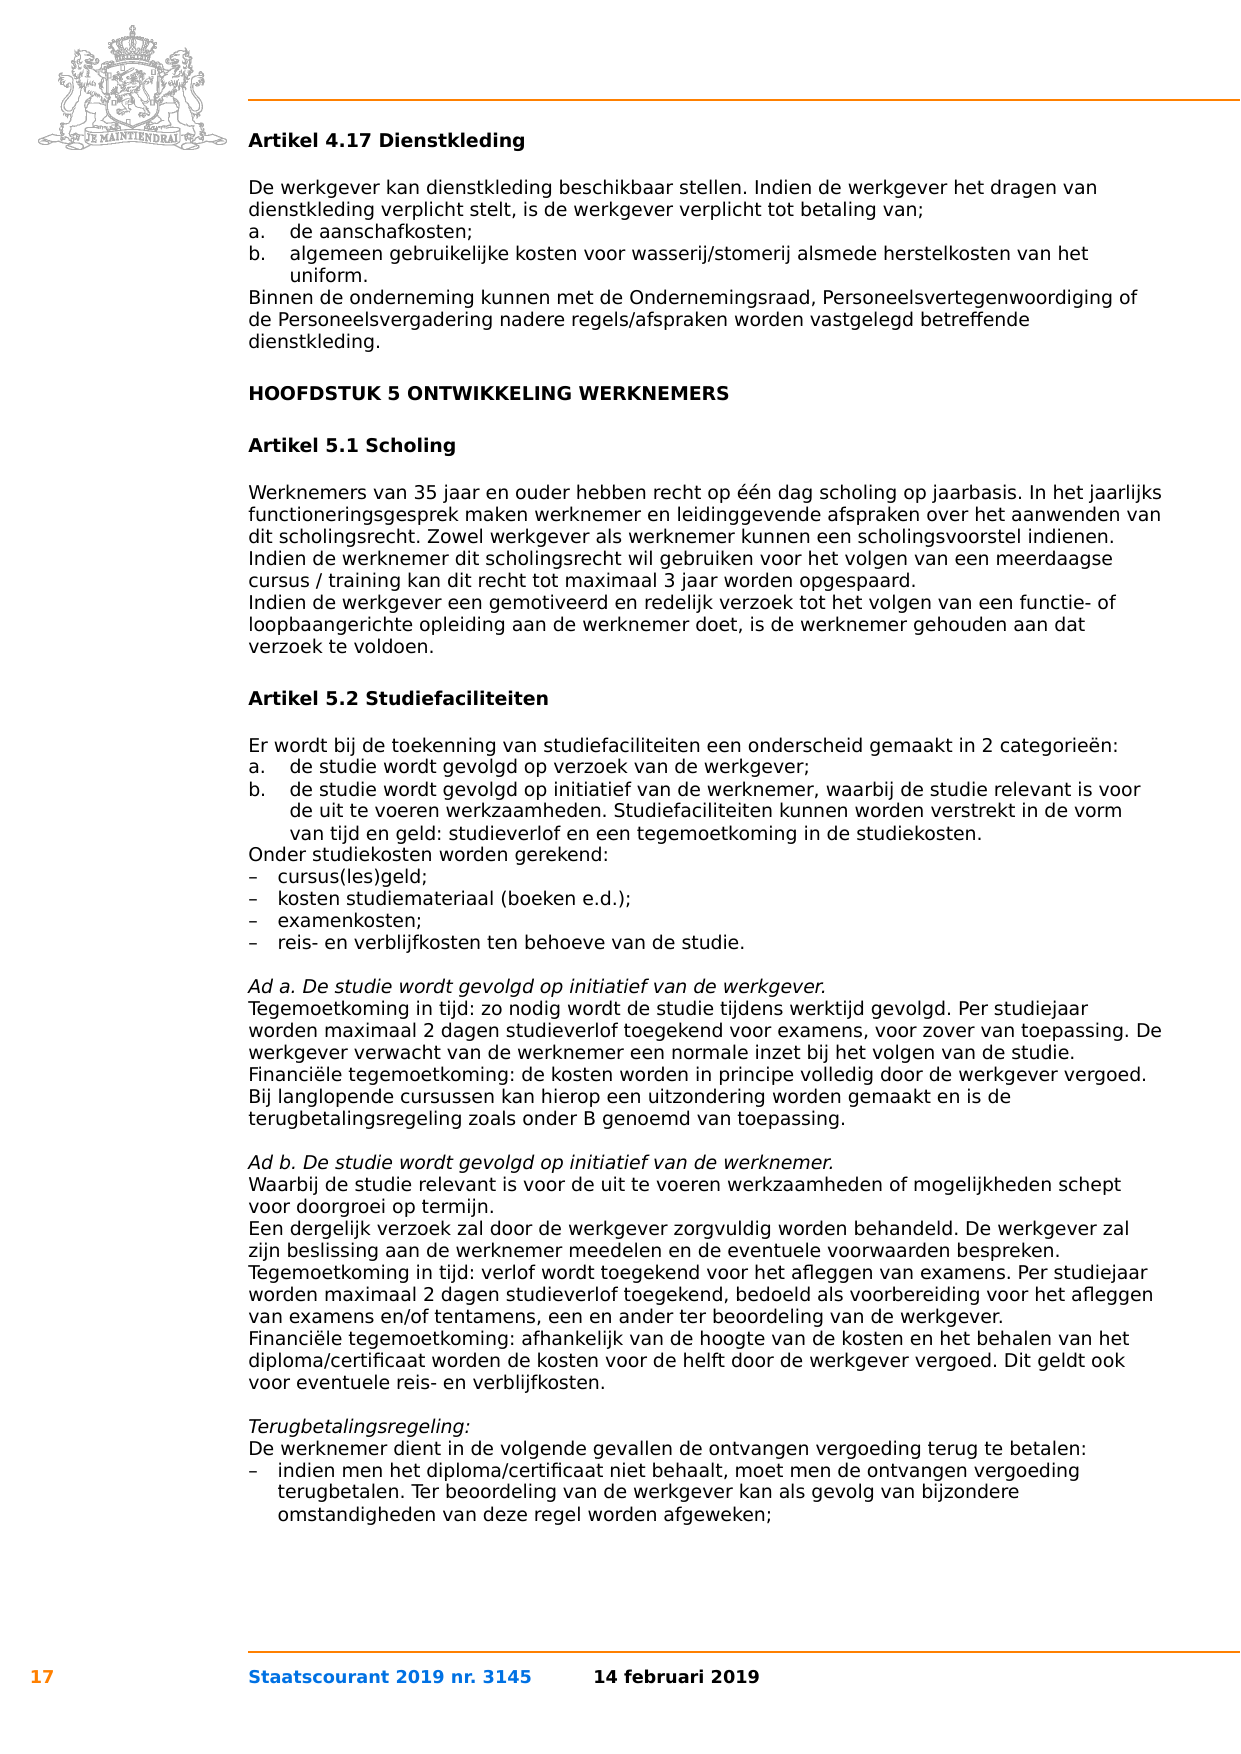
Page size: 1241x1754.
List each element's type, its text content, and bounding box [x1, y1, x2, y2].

text De werknemer dient in de volgende gevallen de ontvangen vergoeding terug te betalen: [248, 1437, 1163, 1459]
text – reis- en verblijfkosten ten behoeve van de studie. [248, 932, 1163, 954]
text Werknemers van 35 jaar en ouder hebben recht op één dag scholing op jaarbasis. In het jaarlijks functioneringsgesprek maken werknemer en leidinggevende afspraken over het aanwenden van dit scholingsrecht. Zowel werkgever als werknemer kunnen een scholingsvoorstel indienen. Indien de werknemer dit scholingsrecht wil gebruiken voor het volgen van een meerdaagse cursus / training kan dit recht tot maximaal 3 jaar worden opgespaard. [248, 482, 1163, 592]
text Onder studiekosten worden gerekend: [248, 844, 1163, 866]
text Tegemoetkoming in tijd: zo nodig wordt de studie tijdens werktijd gevolgd. Per studiejaar worden maximaal 2 dagen studieverlof toegekend voor examens, voor zover van toepassing. De werkgever verwacht van de werknemer een normale inzet bij het volgen van de studie. [248, 998, 1163, 1064]
subtitle HOOFDSTUK 5 ONTWIKKELING WERKNEMERS [248, 383, 1163, 405]
subtitle Ad b. De studie wordt gevolgd op initiatief van de werknemer. [248, 1152, 1163, 1174]
picture [38, 25, 227, 150]
text Binnen de onderneming kunnen met de Ondernemingsraad, Personeelsvertegenwoordiging of de Personeelsvergadering nadere regels/afspraken worden vastgelegd betreffende dienstkleding. [248, 287, 1163, 353]
subtitle Ad a. De studie wordt gevolgd op initiatief van de werkgever. [248, 976, 1163, 998]
text De werkgever kan dienstkleding beschikbaar stellen. Indien de werkgever het dragen van dienstkleding verplicht stelt, is de werkgever verplicht tot betaling van; [248, 177, 1163, 221]
text b. algemeen gebruikelijke kosten voor wasserij/stomerij alsmede herstelkosten van het uniform. [248, 243, 1163, 287]
text – examenkosten; [248, 910, 1163, 932]
text – kosten studiemateriaal (boeken e.d.); [248, 888, 1163, 910]
subtitle Artikel 5.1 Scholing [248, 435, 1163, 457]
text Indien de werkgever een gemotiveerd en redelijk verzoek tot het volgen van een functie- of loopbaangerichte opleiding aan de werknemer doet, is de werknemer gehouden aan dat verzoek te voldoen. [248, 592, 1163, 657]
text a. de studie wordt gevolgd op verzoek van de werkgever; [248, 756, 1163, 778]
text Financiële tegemoetkoming: afhankelijk van de hoogte van de kosten en het behalen van het diploma/certificaat worden de kosten voor de helft door de werkgever vergoed. Dit geldt ook voor eventuele reis- en verblijfkosten. [248, 1328, 1163, 1394]
text – cursus(les)geld; [248, 866, 1163, 888]
text Er wordt bij de toekenning van studiefaciliteiten een onderscheid gemaakt in 2 categorieën: [248, 734, 1163, 756]
subtitle Artikel 4.17 Dienstkleding [248, 130, 1163, 152]
text Een dergelijk verzoek zal door de werkgever zorgvuldig worden behandeld. De werkgever zal zijn beslissing aan de werknemer meedelen en de eventuele voorwaarden bespreken. [248, 1218, 1163, 1262]
text Waarbij de studie relevant is voor de uit te voeren werkzaamheden of mogelijkheden schept voor doorgroei op termijn. [248, 1174, 1163, 1218]
text Financiële tegemoetkoming: de kosten worden in principe volledig door de werkgever vergoed. Bij langlopende cursussen kan hierop een uitzondering worden gemaakt en is de terugbetalingsregeling zoals onder B genoemd van toepassing. [248, 1064, 1163, 1130]
subtitle Artikel 5.2 Studiefaciliteiten [248, 687, 1163, 709]
subtitle Terugbetalingsregeling: [248, 1416, 1163, 1437]
text – indien men het diploma/certificaat niet behaalt, moet men de ontvangen vergoeding terugbetalen. Ter beoordeling van de werkgever kan als gevolg van bijzondere omstandigheden van deze regel worden afgeweken; [248, 1459, 1163, 1525]
text a. de aanschafkosten; [248, 221, 1163, 243]
text Tegemoetkoming in tijd: verlof wordt toegekend voor het afleggen van examens. Per studiejaar worden maximaal 2 dagen studieverlof toegekend, bedoeld als voorbereiding voor het afleggen van examens en/of tentamens, een en ander ter beoordeling van de werkgever. [248, 1262, 1163, 1328]
text b. de studie wordt gevolgd op initiatief van de werknemer, waarbij de studie relevant is voor de uit te voeren werkzaamheden. Studiefaciliteiten kunnen worden verstrekt in de vorm van tijd en geld: studieverlof en een tegemoetkoming in de studiekosten. [248, 778, 1163, 844]
